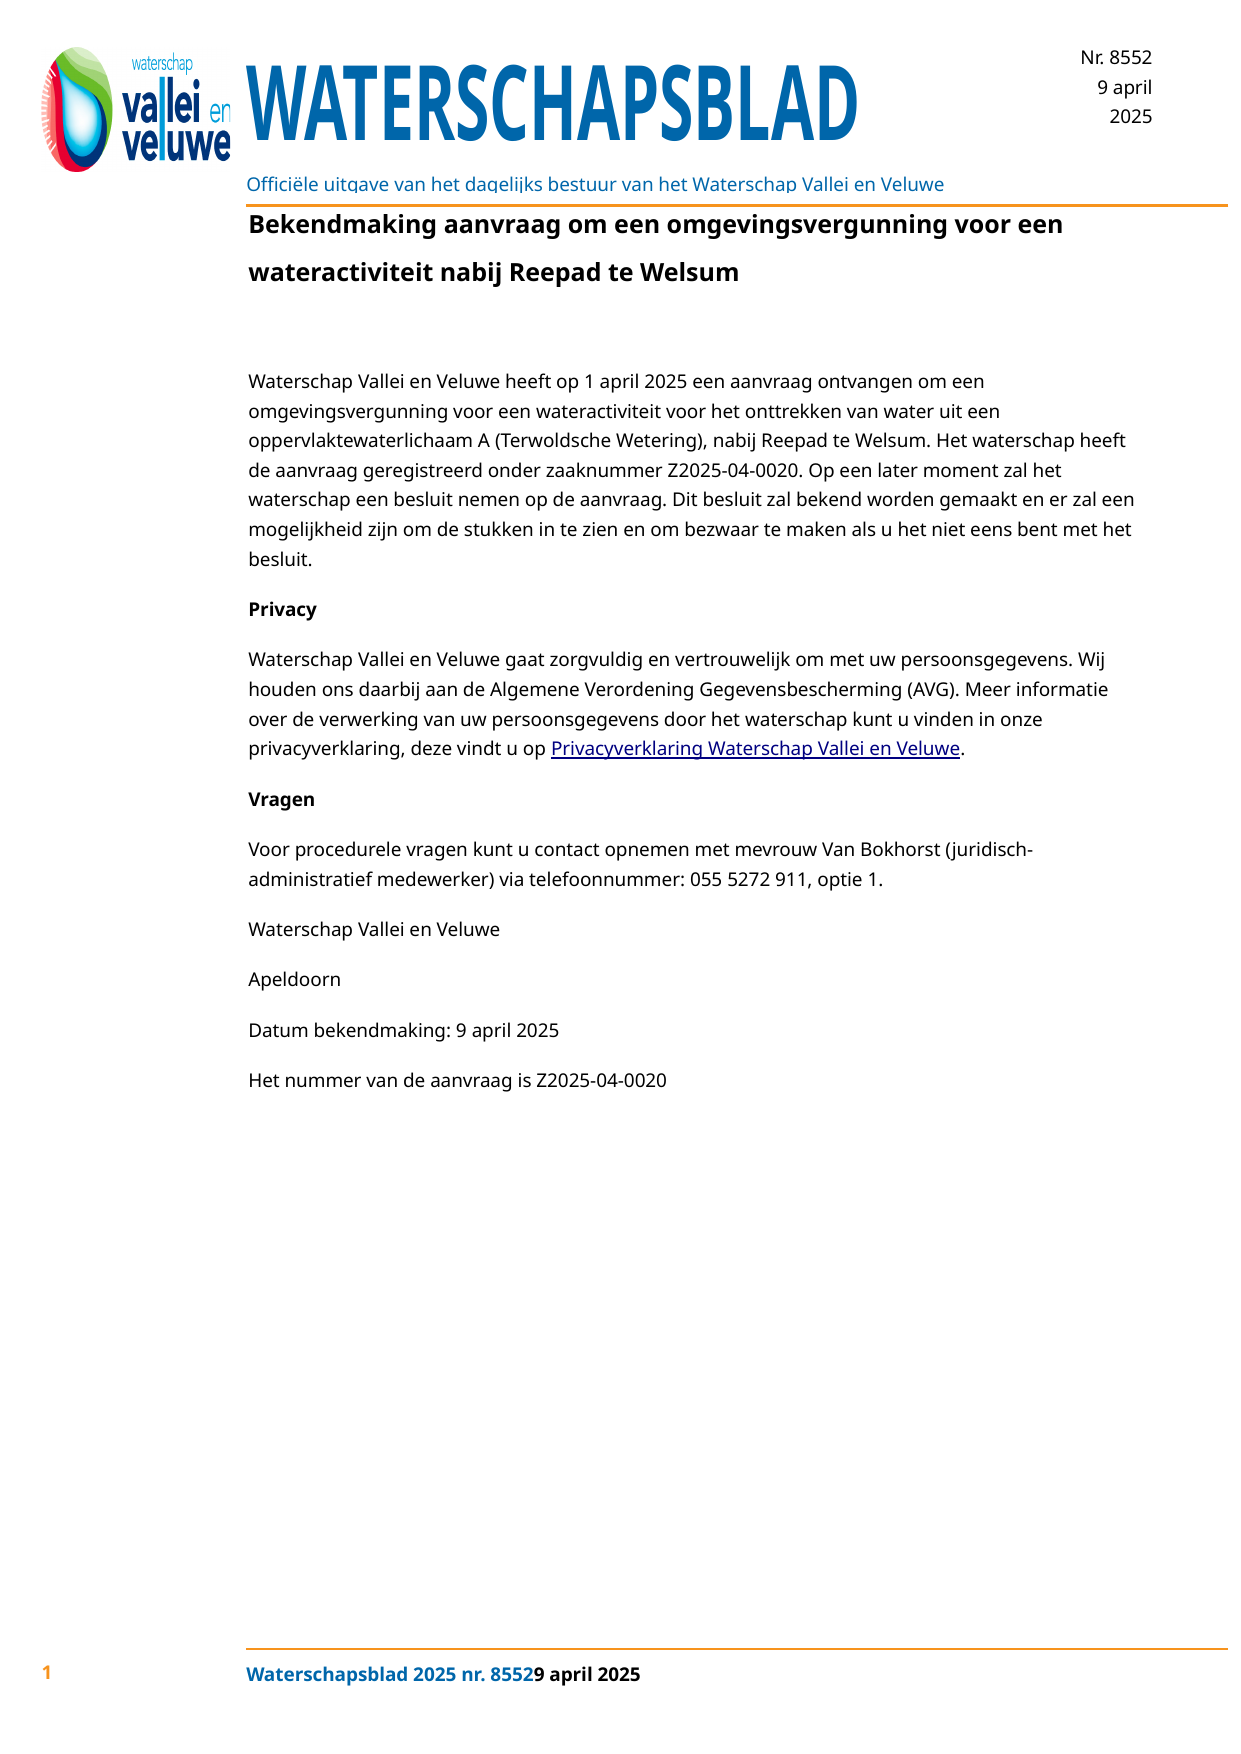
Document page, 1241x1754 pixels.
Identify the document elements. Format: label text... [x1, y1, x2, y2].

text Vragen [248, 786, 1152, 812]
picture [41, 47, 231, 172]
text Datum bekendmaking: 9 april 2025 [248, 1017, 1152, 1043]
text Bekendmaking aanvraag om een omgevingsvergunning voor een wateractiviteit nabij Reepad te Welsum [248, 207, 1152, 288]
text Apeldoorn [248, 967, 1152, 992]
text Privacy [248, 596, 1152, 622]
text Waterschap Vallei en Veluwe heeft op 1 april 2025 een aanvraag ontvangen om een omgevingsvergunning voor een wateractiviteit voor het onttrekken van water uit een oppervlaktewaterlichaam A (Terwoldsche Wetering), nabij Reepad te Welsum. Het waterschap heeft de aanvraag geregistreerd onder zaaknummer Z2025-04-0020. Op een later moment zal het waterschap een besluit nemen op de aanvraag. Dit besluit zal bekend worden gemaakt en er zal een mogelijkheid zijn om de stukken in te zien en om bezwaar te maken als u het niet eens bent met het besluit. [248, 368, 1152, 572]
text Waterschap Vallei en Veluwe gaat zorgvuldig en vertrouwelijk om met uw persoonsgegevens. Wij houden ons daarbij aan de Algemene Verordening Gegevensbescherming (AVG). Meer informatie over de verwerking van uw persoonsgegevens door het waterschap kunt u vinden in onze privacyverklaring, deze vindt u op Privacyverklaring Waterschap Vallei en Veluwe. [248, 647, 1152, 761]
text Het nummer van de aanvraag is Z2025-04-0020 [248, 1067, 1152, 1093]
text Waterschap Vallei en Veluwe [248, 916, 1152, 942]
text Voor procedurele vragen kunt u contact opnemen met mevrouw Van Bokhorst (juridisch-administratief medewerker) via telefoonnummer: 055 5272 911, optie 1. [248, 836, 1152, 892]
